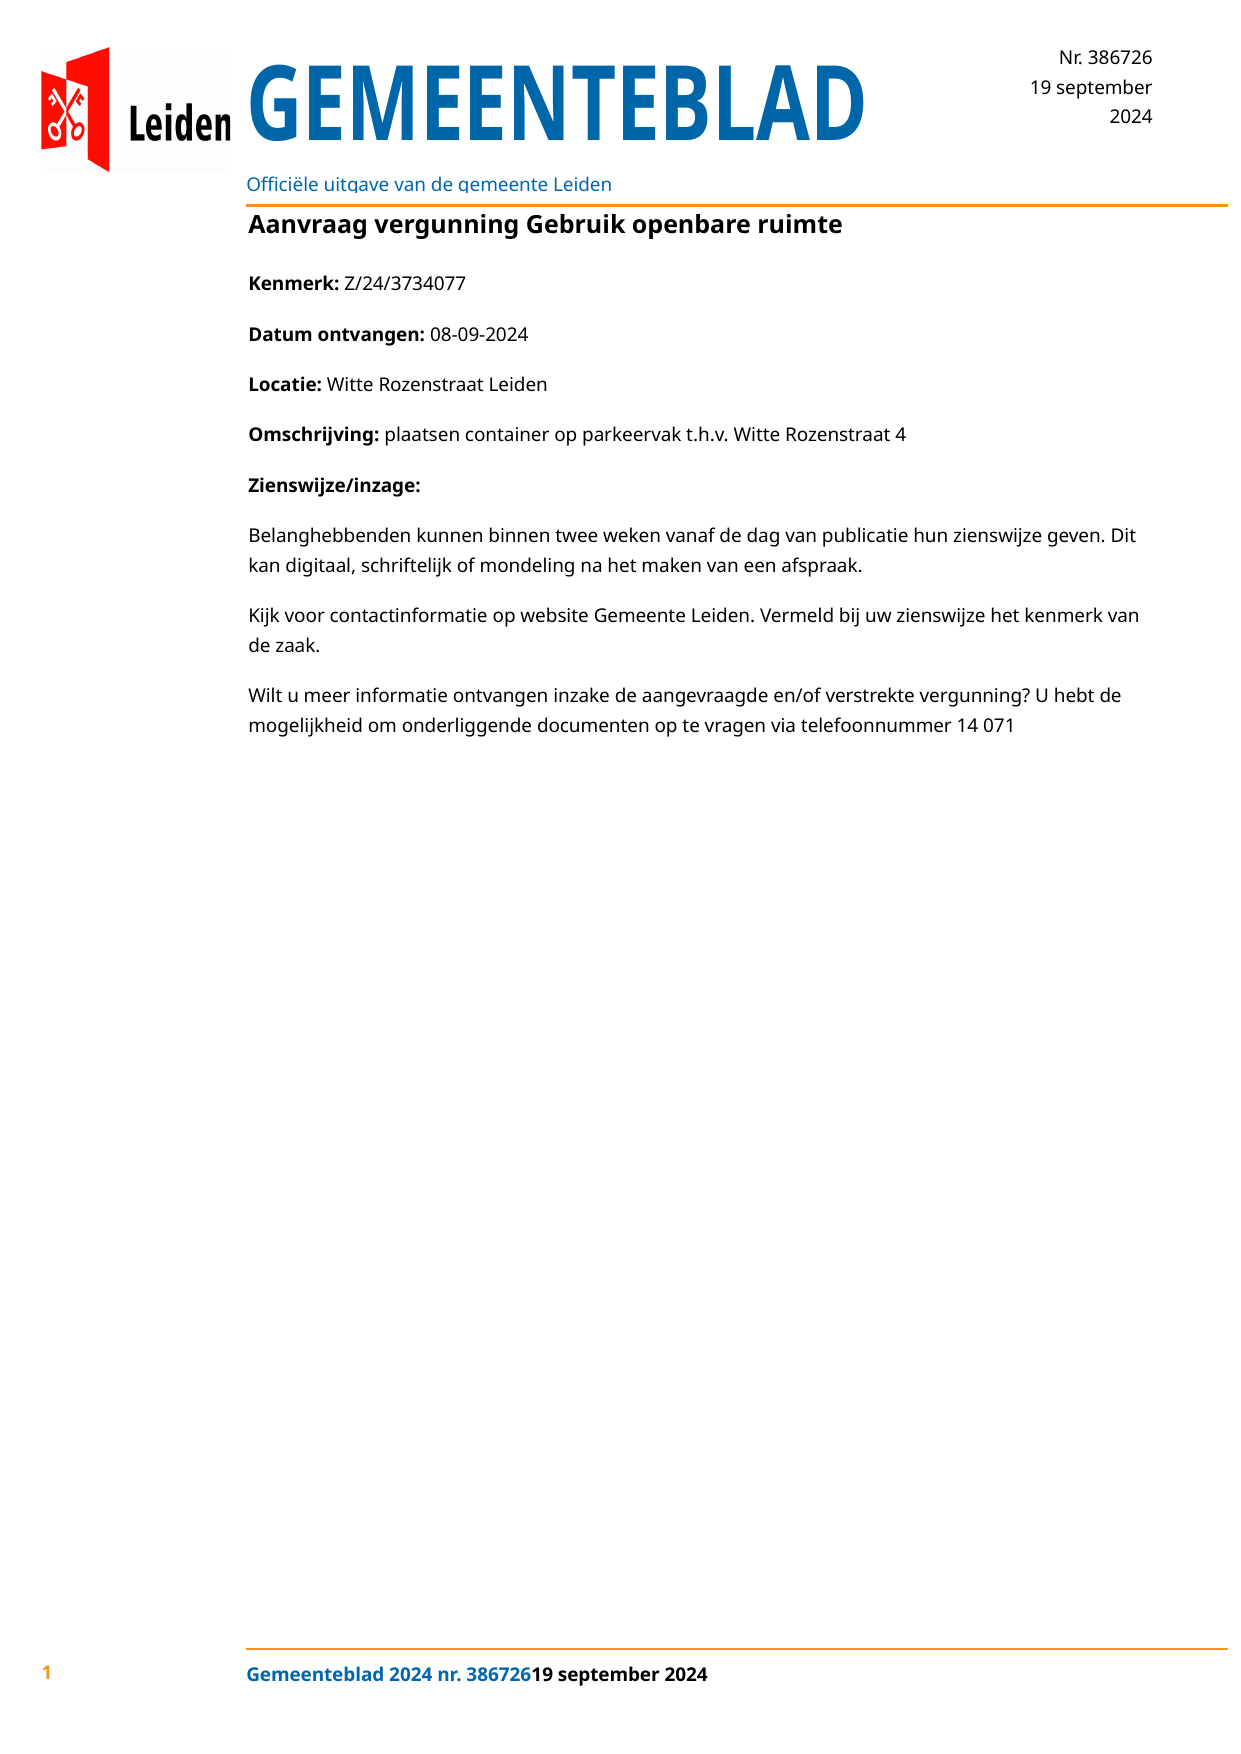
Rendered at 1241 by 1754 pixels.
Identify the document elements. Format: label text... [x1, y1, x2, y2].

text Zienswijze/inzage: [248, 472, 1152, 498]
text Datum ontvangen: 08-09-2024 [248, 321, 1152, 346]
picture [41, 47, 231, 172]
text Aanvraag vergunning Gebruik openbare ruimte [248, 207, 1152, 241]
text Omschrijving: plaatsen container op parkeervak t.h.v. Witte Rozenstraat 4 [248, 422, 1152, 447]
text Locatie: Witte Rozenstraat Leiden [248, 371, 1152, 397]
text Kenmerk: Z/24/3734077 [248, 270, 1152, 296]
text Wilt u meer informatie ontvangen inzake de aangevraagde en/of verstrekte vergunning? U hebt de mogelijkheid om onderliggende documenten op te vragen via telefoonnummer 14 071 [248, 682, 1152, 738]
text Belanghebbenden kunnen binnen twee weken vanaf de dag van publicatie hun zienswijze geven. Dit kan digitaal, schriftelijk of mondeling na het maken van een afspraak. [248, 522, 1152, 578]
text Kijk voor contactinformatie op website Gemeente Leiden. Vermeld bij uw zienswijze het kenmerk van de zaak. [248, 602, 1152, 658]
